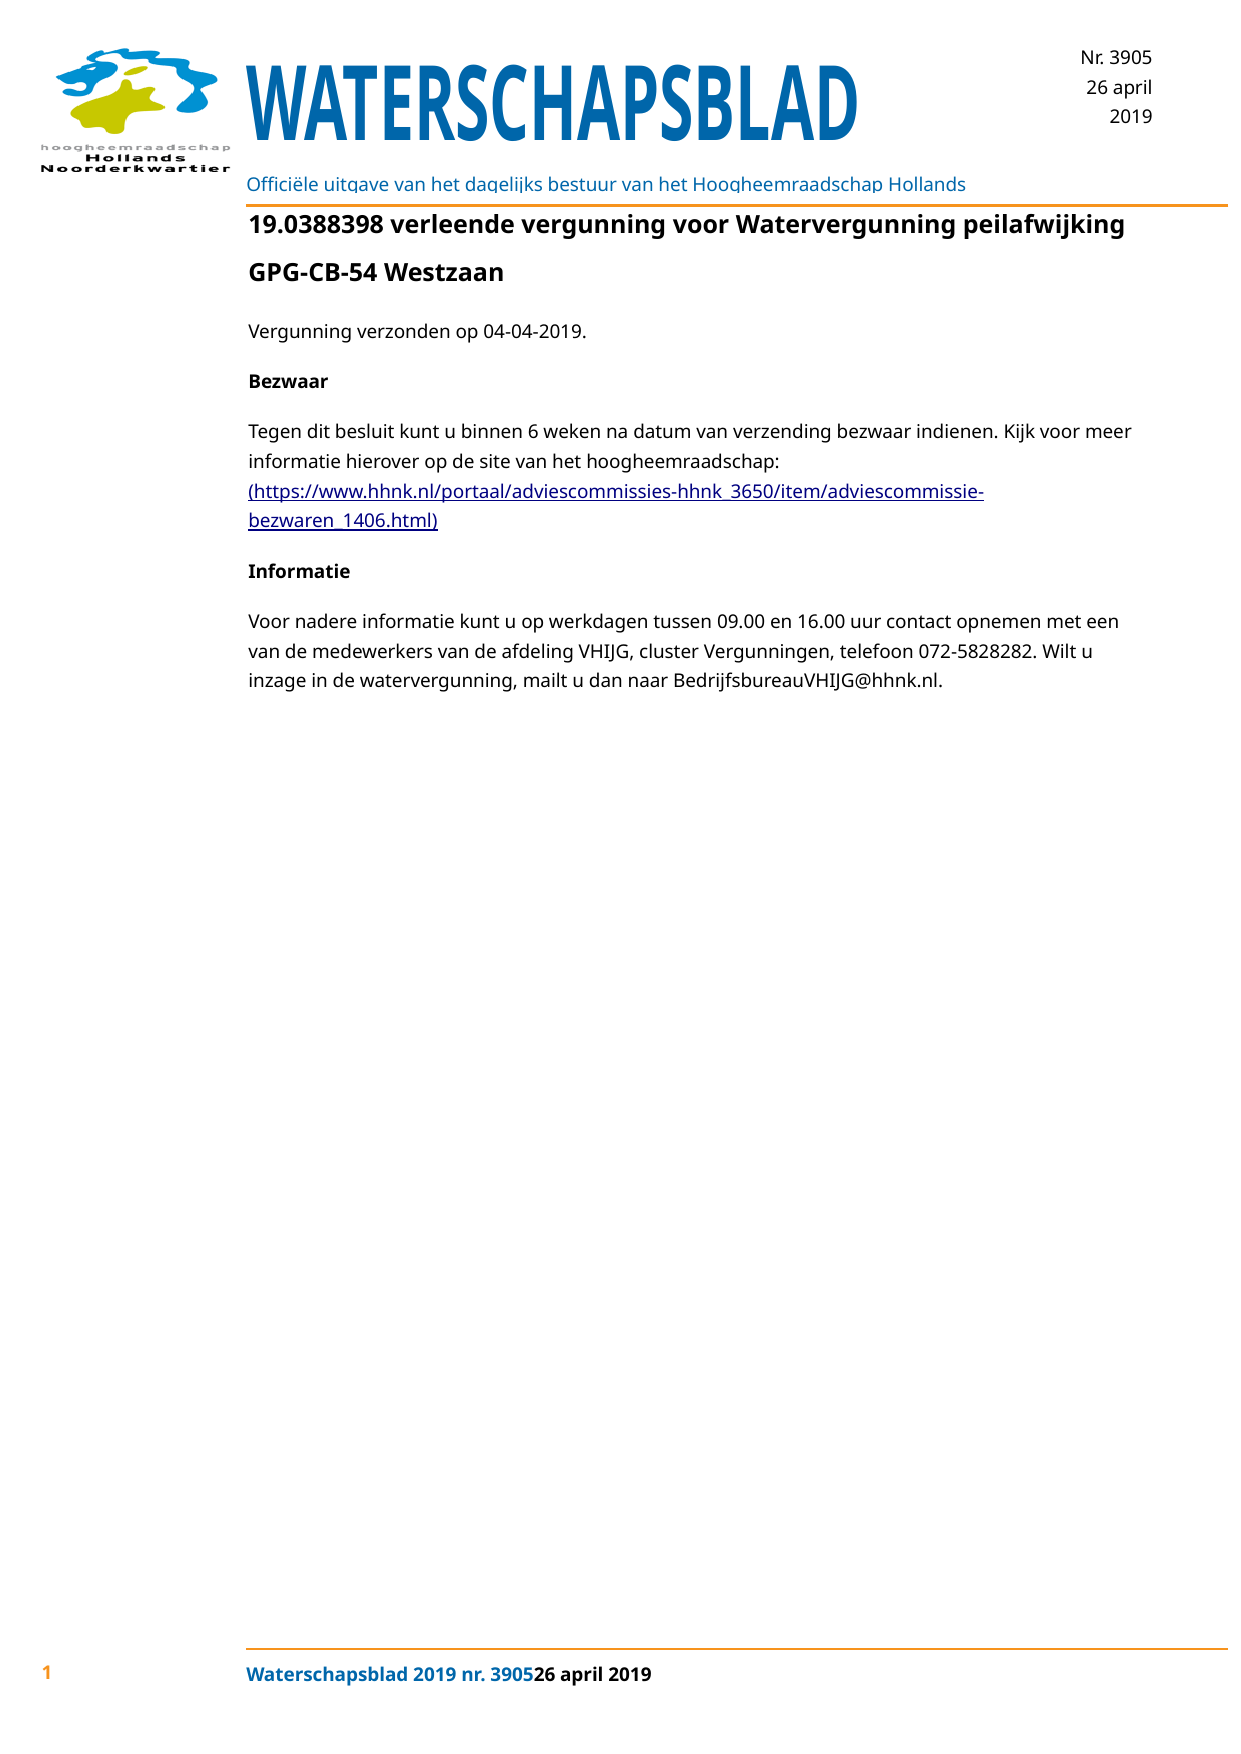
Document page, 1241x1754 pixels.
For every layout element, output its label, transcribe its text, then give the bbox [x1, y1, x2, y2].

text Bezwaar [248, 368, 1152, 394]
text Tegen dit besluit kunt u binnen 6 weken na datum van verzending bezwaar indienen. Kijk voor meer informatie hierover op de site van het hoogheemraadschap: (https://www.hhnk.nl/portaal/adviescommissies-hhnk_3650/item/adviescommissie-bezwaren_1406.html) [248, 419, 1152, 533]
text Vergunning verzonden op 04-04-2019. [248, 318, 1152, 344]
text 19.0388398 verleende vergunning voor Watervergunning peilafwijking GPG-CB-54 Westzaan [248, 207, 1152, 288]
picture [41, 47, 231, 172]
text Informatie [248, 558, 1152, 584]
text Voor nadere informatie kunt u op werkdagen tussen 09.00 en 16.00 uur contact opnemen met een van de medewerkers van de afdeling VHIJG, cluster Vergunningen, telefoon 072-5828282. Wilt u inzage in de watervergunning, mailt u dan naar BedrijfsbureauVHIJG@hhnk.nl. [248, 608, 1152, 693]
